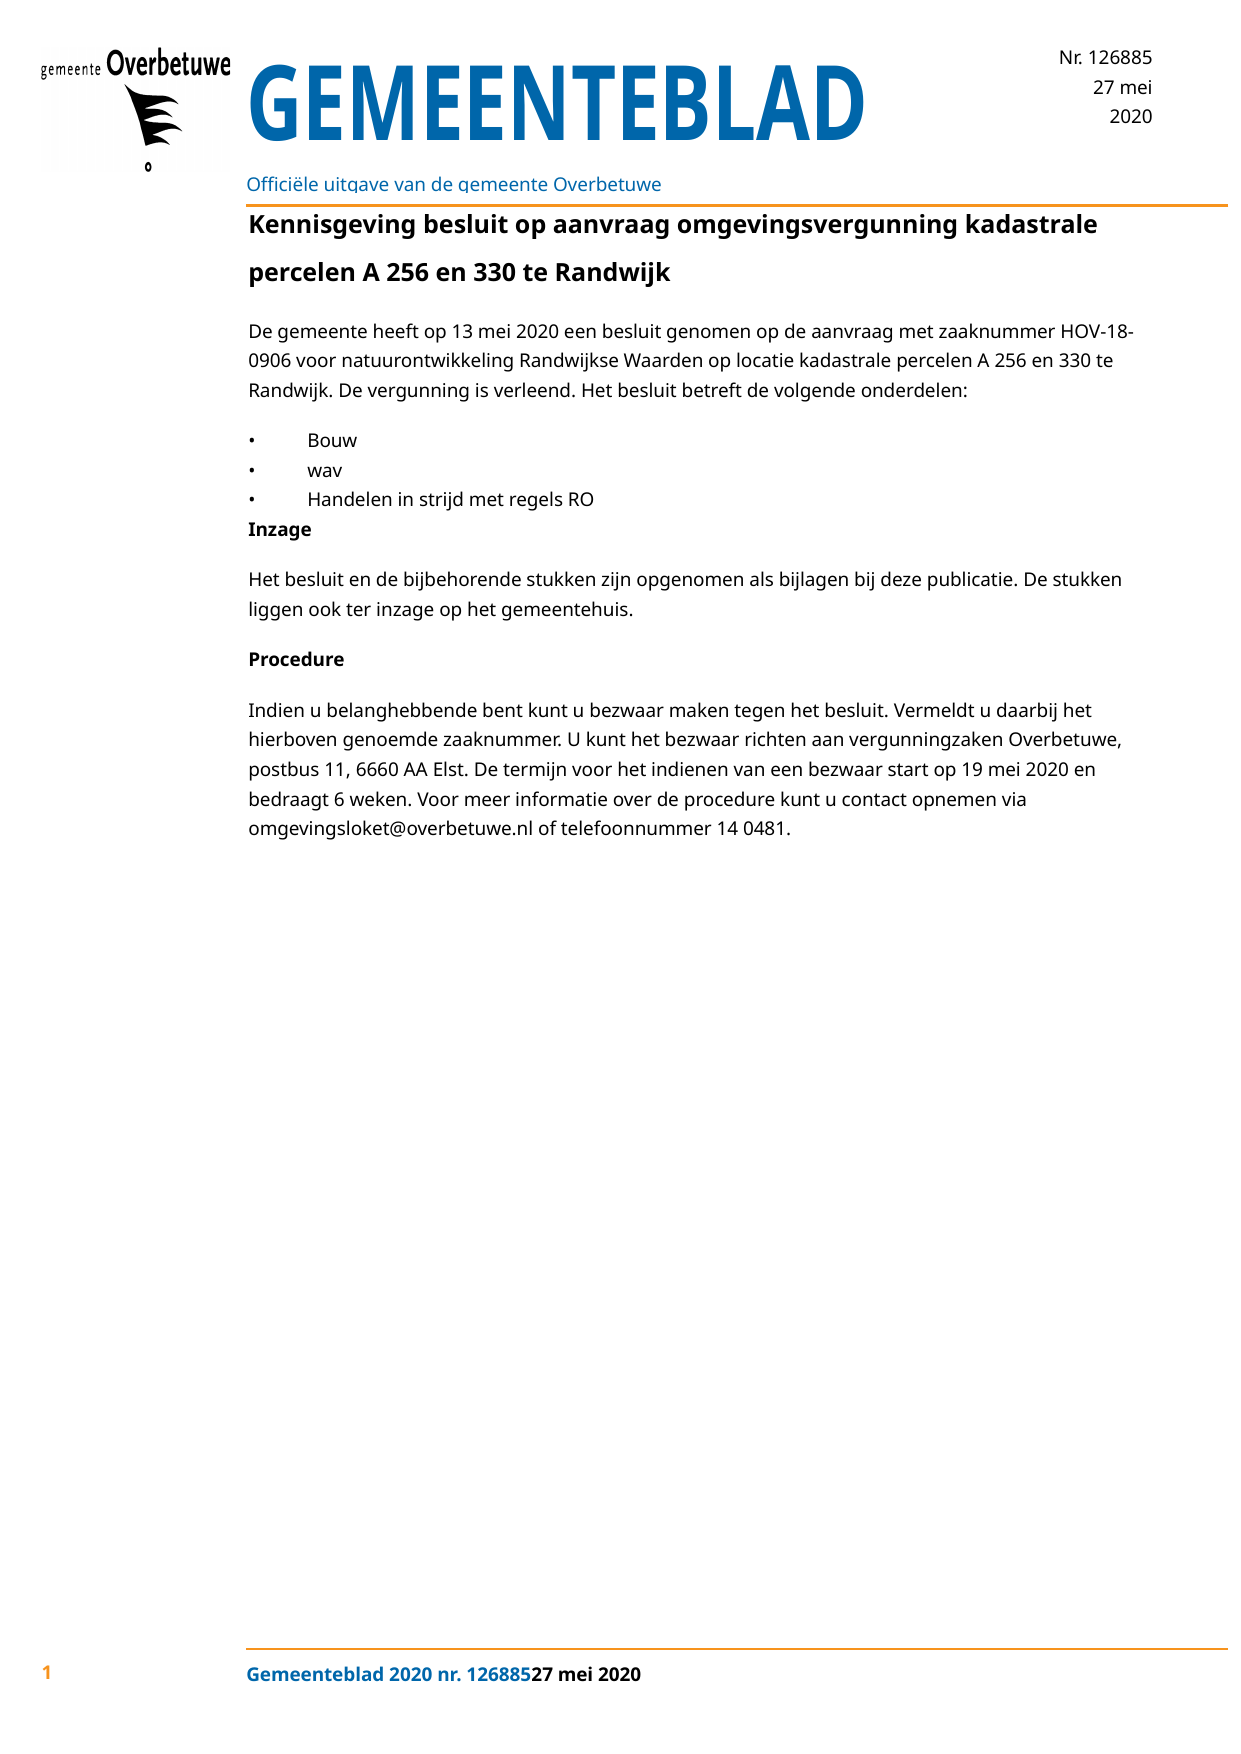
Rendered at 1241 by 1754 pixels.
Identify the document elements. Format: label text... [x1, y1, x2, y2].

text Kennisgeving besluit op aanvraag omgevingsvergunning kadastrale percelen A 256 en 330 te Randwijk [248, 207, 1152, 288]
text Inzage [248, 516, 1152, 542]
text Indien u belanghebbende bent kunt u bezwaar maken tegen het besluit. Vermeldt u daarbij het hierboven genoemde zaaknummer. U kunt het bezwaar richten aan vergunningzaken Overbetuwe, postbus 11, 6660 AA Elst. De termijn voor het indienen van een bezwaar start op 19 mei 2020 en bedraagt 6 weken. Voor meer informatie over de procedure kunt u contact opnemen via omgevingsloket@overbetuwe.nl of telefoonnummer 14 0481. [248, 697, 1152, 841]
list Handelen in strijd met regels RO [248, 487, 1152, 512]
list Bouw [248, 427, 1152, 453]
list wav [248, 457, 1152, 483]
text Procedure [248, 647, 1152, 672]
picture [41, 47, 231, 172]
text De gemeente heeft op 13 mei 2020 een besluit genomen op de aanvraag met zaaknummer HOV-18-0906 voor natuurontwikkeling Randwijkse Waarden op locatie kadastrale percelen A 256 en 330 te Randwijk. De vergunning is verleend. Het besluit betreft de volgende onderdelen: [248, 318, 1152, 403]
text Het besluit en de bijbehorende stukken zijn opgenomen als bijlagen bij deze publicatie. De stukken liggen ook ter inzage op het gemeentehuis. [248, 567, 1152, 622]
